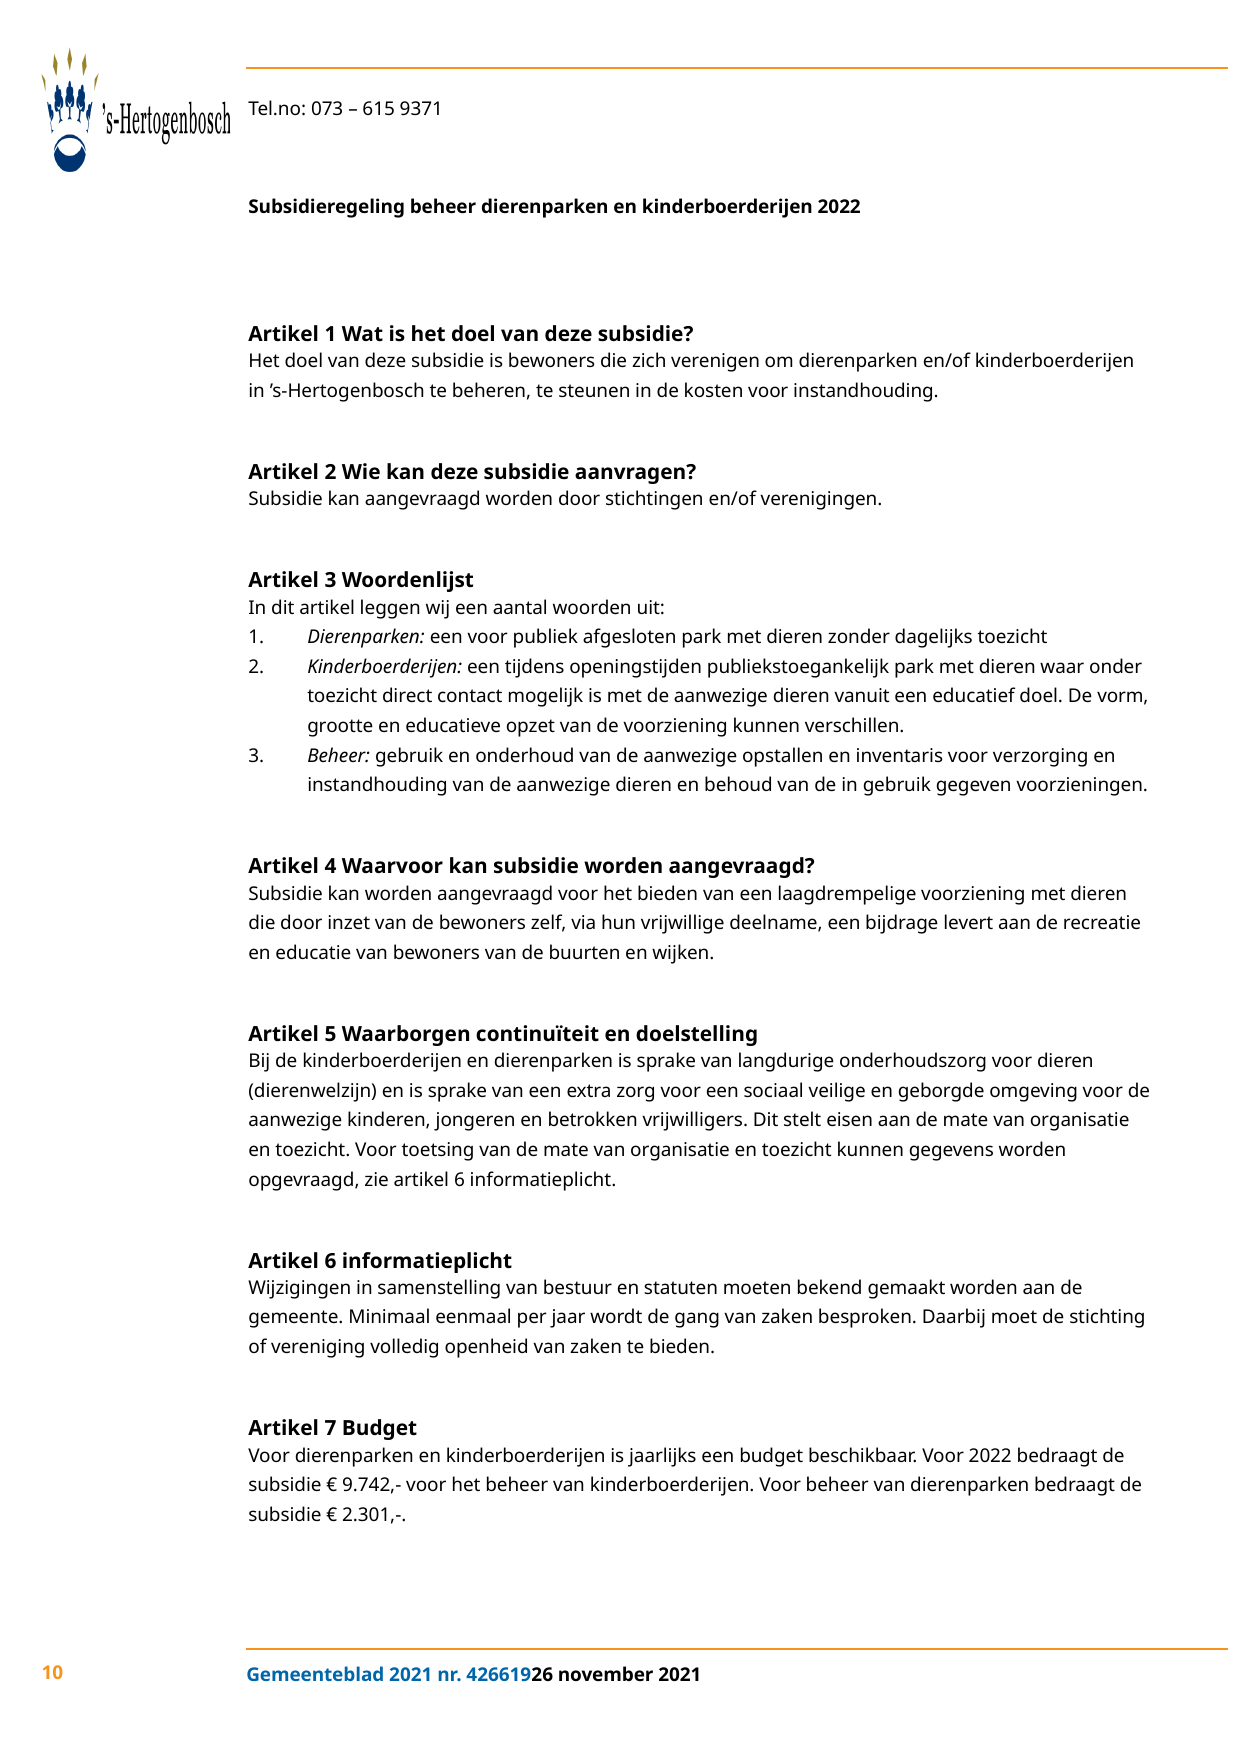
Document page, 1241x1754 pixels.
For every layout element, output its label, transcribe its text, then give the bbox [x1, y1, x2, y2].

text Tel.no: 073 – 615 9371 [248, 95, 1152, 121]
text Artikel 6 informatieplicht [248, 1246, 1152, 1274]
text Artikel 5 Waarborgen continuïteit en doelstelling [248, 1019, 1152, 1047]
text Bij de kinderboerderijen en dierenparken is sprake van langdurige onderhoudszorg voor dieren (dierenwelzijn) en is sprake van een extra zorg voor een sociaal veilige en geborgde omgeving voor de aanwezige kinderen, jongeren en betrokken vrijwilligers. Dit stelt eisen aan de mate van organisatie en toezicht. Voor toetsing van de mate van organisatie en toezicht kunnen gegevens worden opgevraagd, zie artikel 6 informatieplicht. [248, 1047, 1152, 1191]
text Artikel 2 Wie kan deze subsidie aanvragen? [248, 457, 1152, 485]
list Kinderboerderijen: een tijdens openingstijden publiekstoegankelijk park met dieren waar onder toezicht direct contact mogelijk is met de aanwezige dieren vanuit een educatief doel. De vorm, grootte en educatieve opzet van de voorziening kunnen verschillen. [248, 653, 1152, 738]
text Artikel 3 Woordenlijst [248, 565, 1152, 594]
text Voor dierenparken en kinderboerderijen is jaarlijks een budget beschikbaar. Voor 2022 bedraagt de subsidie € 9.742,- voor het beheer van kinderboerderijen. Voor beheer van dierenparken bedraagt de subsidie € 2.301,-. [248, 1442, 1152, 1527]
list Beheer: gebruik en onderhoud van de aanwezige opstallen en inventaris voor verzorging en instandhouding van de aanwezige dieren en behoud van de in gebruik gegeven voorzieningen. [248, 742, 1152, 797]
text Subsidie kan worden aangevraagd voor het bieden van een laagdrempelige voorziening met dieren die door inzet van de bewoners zelf, via hun vrijwillige deelname, een bijdrage levert aan de recreatie en educatie van bewoners van de buurten en wijken. [248, 880, 1152, 965]
text Artikel 1 Wat is het doel van deze subsidie? [248, 319, 1152, 347]
text In dit artikel leggen wij een aantal woorden uit: [248, 594, 1152, 619]
text Artikel 7 Budget [248, 1413, 1152, 1442]
list Dierenparken: een voor publiek afgesloten park met dieren zonder dagelijks toezicht [248, 623, 1152, 649]
picture [41, 47, 231, 172]
text Artikel 4 Waarvoor kan subsidie worden aangevraagd? [248, 851, 1152, 880]
text Subsidie kan aangevraagd worden door stichtingen en/of verenigingen. [248, 485, 1152, 511]
text Subsidieregeling beheer dierenparken en kinderboerderijen 2022 [248, 191, 1152, 219]
text Wijzigingen in samenstelling van bestuur en statuten moeten bekend gemaakt worden aan de gemeente. Minimaal eenmaal per jaar wordt de gang van zaken besproken. Daarbij moet de stichting of vereniging volledig openheid van zaken te bieden. [248, 1274, 1152, 1359]
text Het doel van deze subsidie is bewoners die zich verenigen om dierenparken en/of kinderboerderijen in ’s-Hertogenbosch te beheren, te steunen in de kosten voor instandhouding. [248, 347, 1152, 403]
